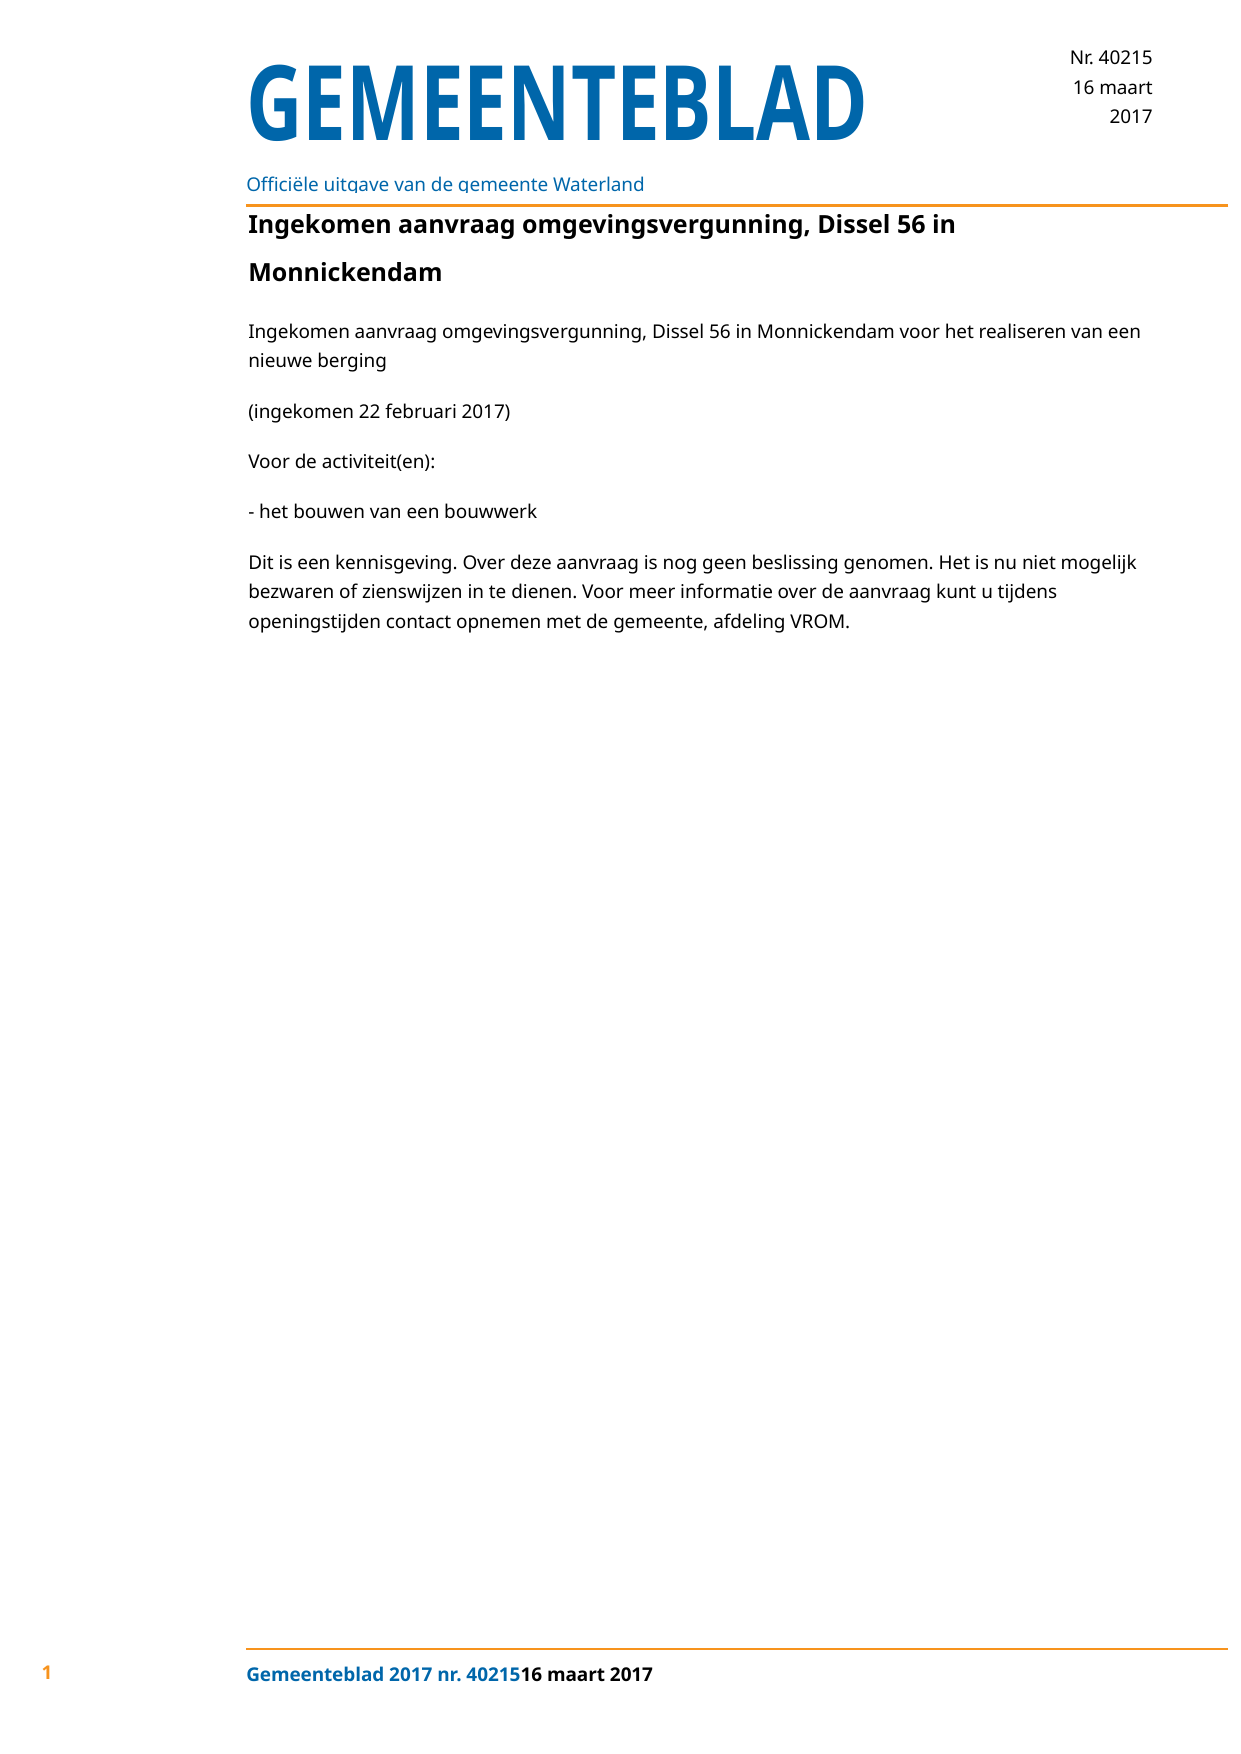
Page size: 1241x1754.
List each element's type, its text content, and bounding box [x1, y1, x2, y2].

text Ingekomen aanvraag omgevingsvergunning, Dissel 56 in Monnickendam voor het realiseren van een nieuwe berging [248, 318, 1152, 373]
text (ingekomen 22 februari 2017) [248, 398, 1152, 424]
text Voor de activiteit(en): [248, 448, 1152, 474]
text Ingekomen aanvraag omgevingsvergunning, Dissel 56 in Monnickendam [248, 207, 1152, 288]
text - het bouwen van een bouwwerk [248, 499, 1152, 524]
text Dit is een kennisgeving. Over deze aanvraag is nog geen beslissing genomen. Het is nu niet mogelijk bezwaren of zienswijzen in te dienen. Voor meer informatie over de aanvraag kunt u tijdens openingstijden contact opnemen met de gemeente, afdeling VROM. [248, 549, 1152, 634]
picture [41, 47, 231, 172]
